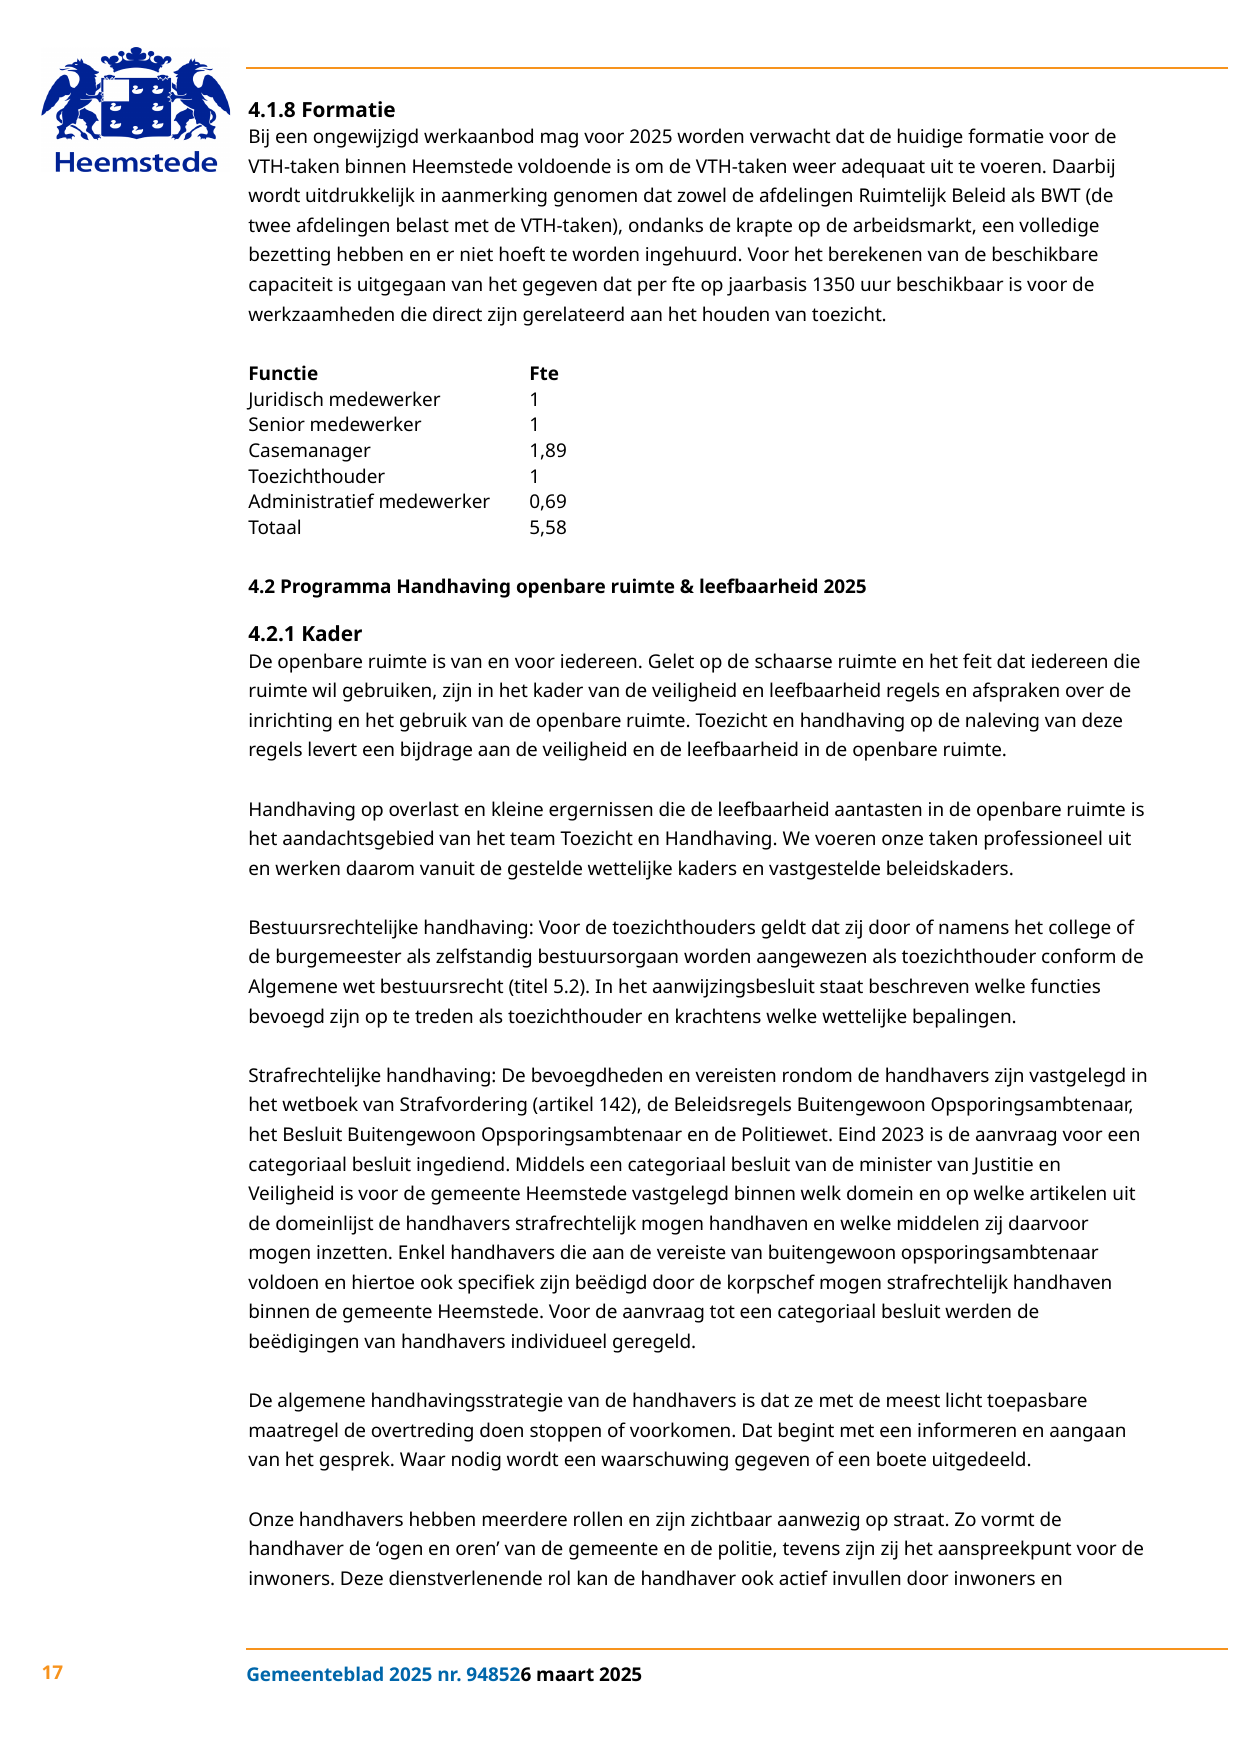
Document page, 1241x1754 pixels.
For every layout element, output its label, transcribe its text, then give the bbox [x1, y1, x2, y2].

table_cell Casemanager [248, 437, 529, 463]
text 4.2.1 Kader [248, 619, 1152, 648]
text Bij een ongewijzigd werkaanbod mag voor 2025 worden verwacht dat de huidige formatie voor de VTH-taken binnen Heemstede voldoende is om de VTH-taken weer adequaat uit te voeren. Daarbij wordt uitdrukkelijk in aanmerking genomen dat zowel de afdelingen Ruimtelijk Beleid als BWT (de twee afdelingen belast met de VTH-taken), ondanks de krapte op de arbeidsmarkt, een volledige bezetting hebben en er niet hoeft te worden ingehuurd. Voor het berekenen van de beschikbare capaciteit is uitgegaan van het gegeven dat per fte op jaarbasis 1350 uur beschikbaar is voor de werkzaamheden die direct zijn gerelateerd aan het houden van toezicht. [248, 123, 1152, 326]
table_cell Senior medewerker [248, 411, 529, 437]
text Onze handhavers hebben meerdere rollen en zijn zichtbaar aanwezig op straat. Zo vormt de handhaver de ‘ogen en oren’ van de gemeente en de politie, tevens zijn zij het aanspreekpunt voor de inwoners. Deze dienstverlenende rol kan de handhaver ook actief invullen door inwoners en [248, 1506, 1152, 1591]
table_header Functie [248, 360, 529, 386]
text Bestuursrechtelijke handhaving: Voor de toezichthouders geldt dat zij door of namens het college of de burgemeester als zelfstandig bestuursorgaan worden aangewezen als toezichthouder conform de Algemene wet bestuursrecht (titel 5.2). In het aanwijzingsbesluit staat beschreven welke functies bevoegd zijn op te treden als toezichthouder en krachtens welke wettelijke bepalingen. [248, 914, 1152, 1029]
table_cell 0,69 [529, 489, 1152, 514]
text De algemene handhavingsstrategie van de handhavers is dat ze met de meest licht toepasbare maatregel de overtreding doen stoppen of voorkomen. Dat begint met een informeren en aangaan van het gesprek. Waar nodig wordt een waarschuwing gegeven of een boete uitgedeeld. [248, 1387, 1152, 1472]
table_cell Administratief medewerker [248, 489, 529, 514]
table_cell 1 [529, 386, 1152, 411]
table_cell 1,89 [529, 437, 1152, 463]
picture [41, 47, 231, 172]
text 4.2 Programma Handhaving openbare ruimte & leefbaarheid 2025 [248, 573, 1152, 599]
table_cell 5,58 [529, 514, 1152, 540]
table_cell Totaal [248, 514, 529, 540]
text 4.1.8 Formatie [248, 95, 1152, 123]
table_cell Juridisch medewerker [248, 386, 529, 411]
table_cell Toezichthouder [248, 463, 529, 489]
table_header Fte [529, 360, 1152, 386]
text Strafrechtelijke handhaving: De bevoegdheden en vereisten rondom de handhavers zijn vastgelegd in het wetboek van Strafvordering (artikel 142), de Beleidsregels Buitengewoon Opsporingsambtenaar, het Besluit Buitengewoon Opsporingsambtenaar en de Politiewet. Eind 2023 is de aanvraag voor een categoriaal besluit ingediend. Middels een categoriaal besluit van de minister van Justitie en Veiligheid is voor de gemeente Heemstede vastgelegd binnen welk domein en op welke artikelen uit de domeinlijst de handhavers strafrechtelijk mogen handhaven en welke middelen zij daarvoor mogen inzetten. Enkel handhavers die aan de vereiste van buitengewoon opsporingsambtenaar voldoen en hiertoe ook specifiek zijn beëdigd door de korpschef mogen strafrechtelijk handhaven binnen de gemeente Heemstede. Voor de aanvraag tot een categoriaal besluit werden de beëdigingen van handhavers individueel geregeld. [248, 1062, 1152, 1354]
text Handhaving op overlast en kleine ergernissen die de leefbaarheid aantasten in de openbare ruimte is het aandachtsgebied van het team Toezicht en Handhaving. We voeren onze taken professioneel uit en werken daarom vanuit de gestelde wettelijke kaders en vastgestelde beleidskaders. [248, 796, 1152, 881]
table_cell 1 [529, 463, 1152, 489]
text De openbare ruimte is van en voor iedereen. Gelet op de schaarse ruimte en het feit dat iedereen die ruimte wil gebruiken, zijn in het kader van de veiligheid en leefbaarheid regels en afspraken over de inrichting en het gebruik van de openbare ruimte. Toezicht en handhaving op de naleving van deze regels levert een bijdrage aan de veiligheid en de leefbaarheid in de openbare ruimte. [248, 648, 1152, 762]
table_cell 1 [529, 411, 1152, 437]
